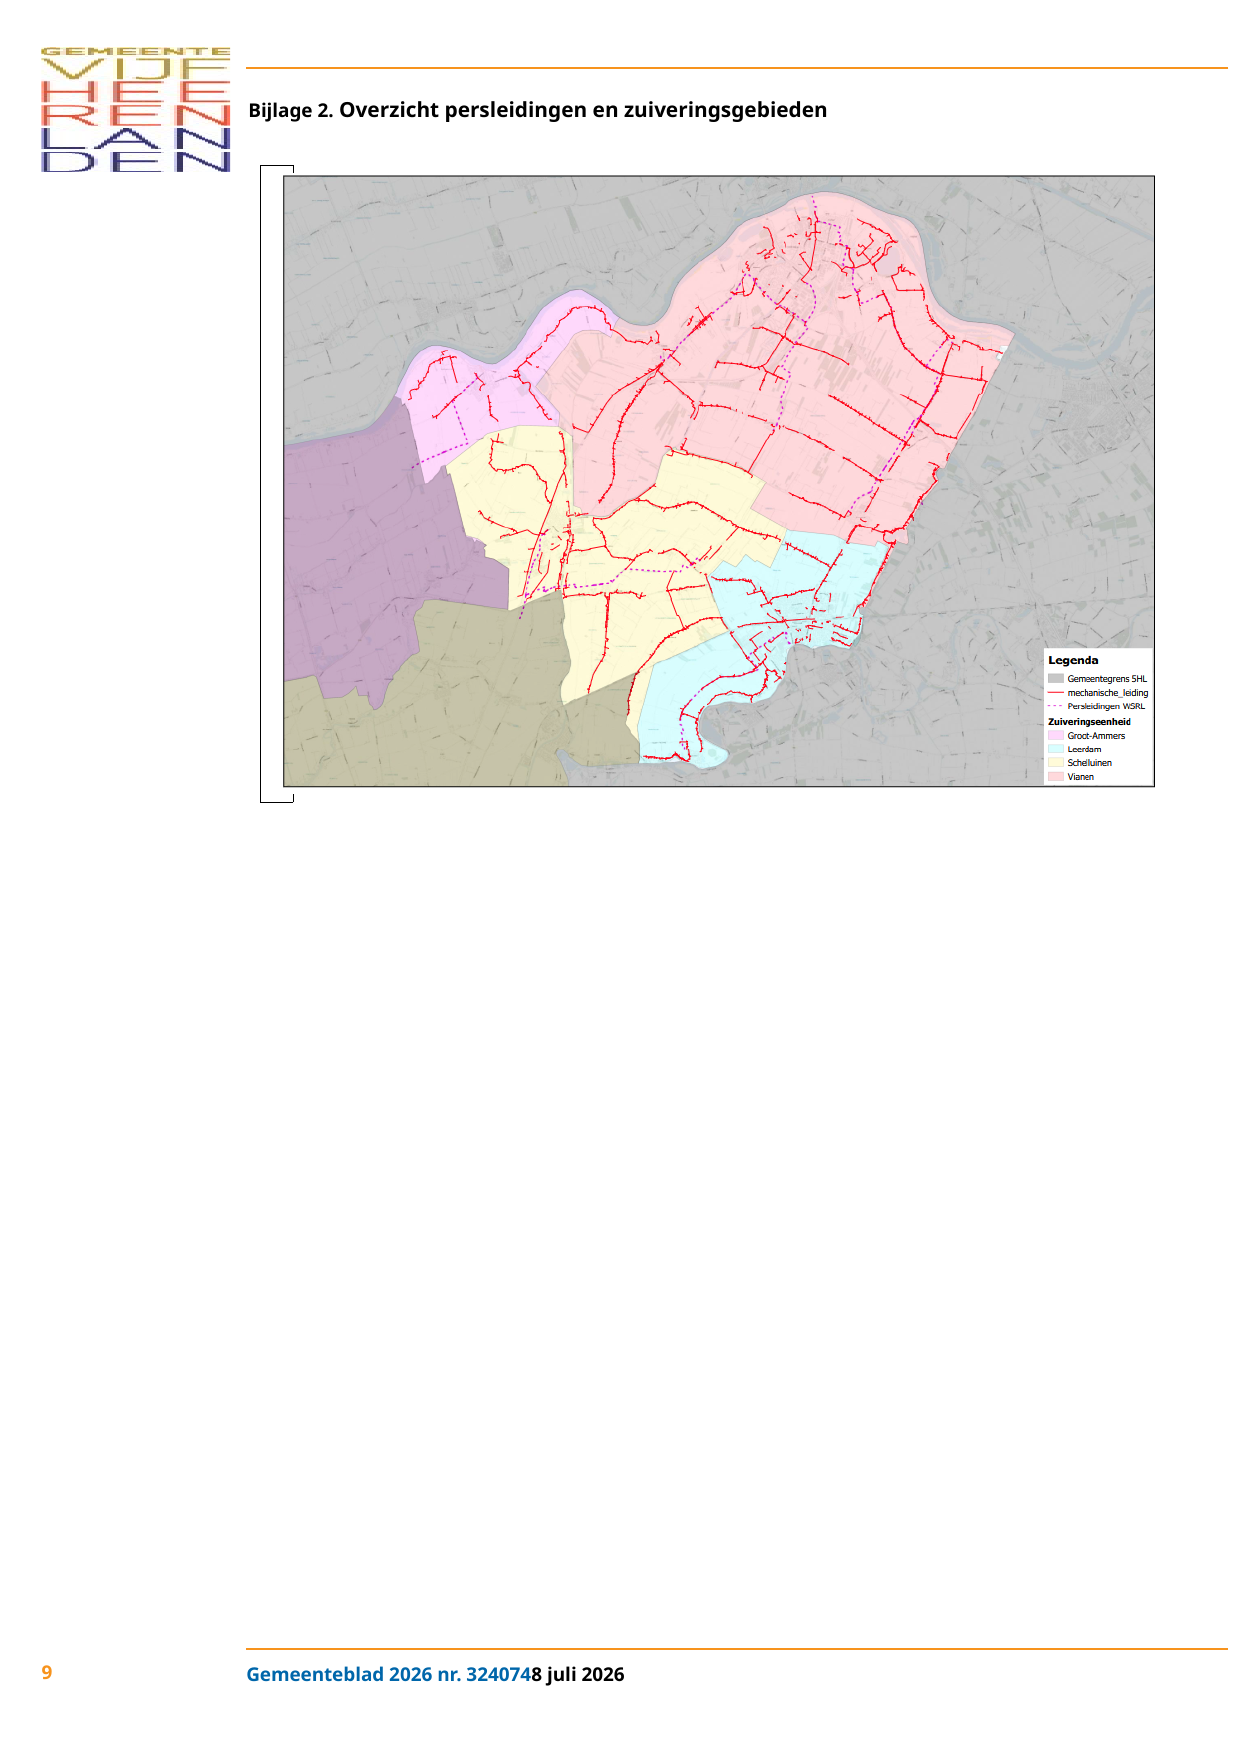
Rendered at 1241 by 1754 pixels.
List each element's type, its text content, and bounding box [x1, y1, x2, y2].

picture [41, 47, 231, 172]
text Bijlage 2. Overzicht persleidingen en zuiveringsgebieden [248, 95, 1152, 123]
picture [268, 173, 1173, 794]
